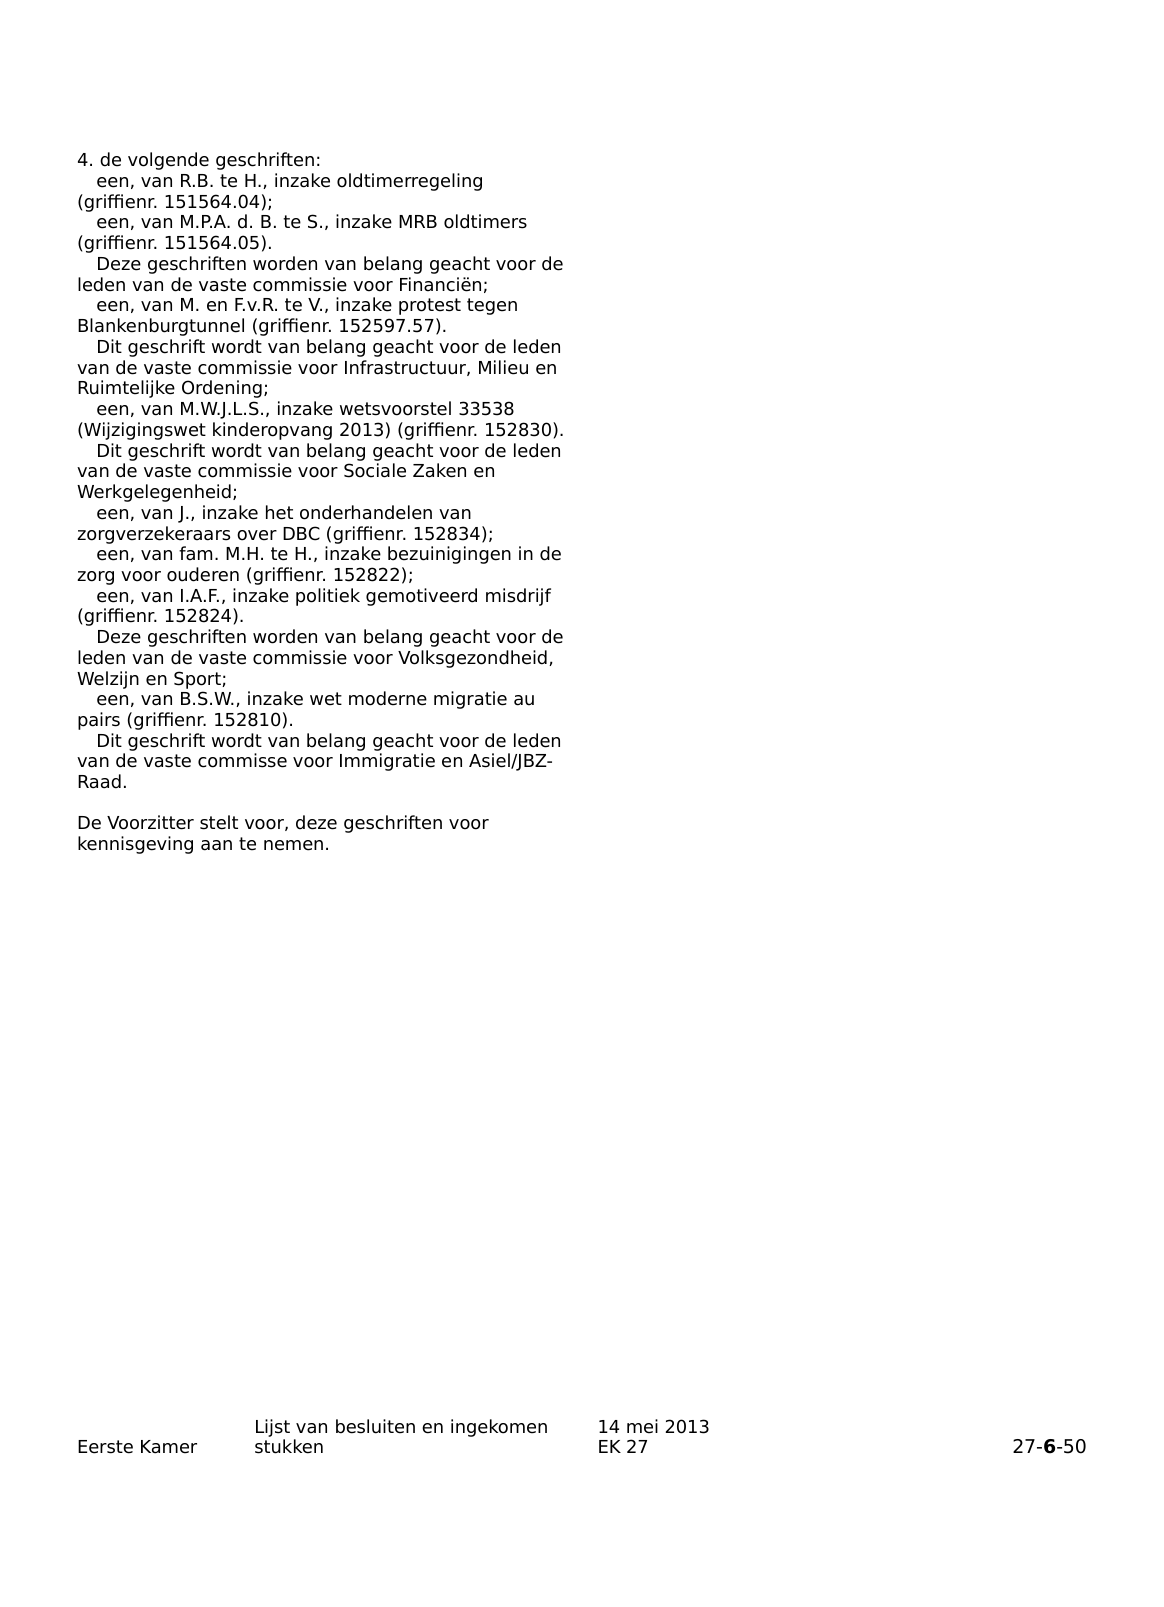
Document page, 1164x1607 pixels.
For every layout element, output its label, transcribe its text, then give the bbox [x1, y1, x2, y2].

text Dit geschrift wordt van belang geacht voor de leden van de vaste commisse voor Immigratie en Asiel/JBZ-Raad. [77, 731, 567, 793]
text 4. de volgende geschriften: [77, 150, 567, 171]
text een, van B.S.W., inzake wet moderne migratie au pairs (griffienr. 152810). [77, 689, 567, 731]
text Deze geschriften worden van belang geacht voor de leden van de vaste commissie voor Volksgezondheid, Welzijn en Sport; [77, 627, 567, 689]
text een, van M. en F.v.R. te V., inzake protest tegen Blankenburgtunnel (griffienr. 152597.57). [77, 295, 567, 337]
text een, van M.P.A. d. B. te S., inzake MRB oldtimers (griffienr. 151564.05). [77, 212, 567, 254]
text Deze geschriften worden van belang geacht voor de leden van de vaste commissie voor Financiën; [77, 254, 567, 295]
text een, van I.A.F., inzake politiek gemotiveerd misdrijf (griffienr. 152824). [77, 586, 567, 627]
text een, van M.W.J.L.S., inzake wetsvoorstel 33538 (Wijzigingswet kinderopvang 2013) (griffienr. 152830). [77, 399, 567, 440]
text Dit geschrift wordt van belang geacht voor de leden van de vaste commissie voor Sociale Zaken en Werkgelegenheid; [77, 440, 567, 503]
text een, van R.B. te H., inzake oldtimerregeling (griffienr. 151564.04); [77, 171, 567, 212]
text een, van J., inzake het onderhandelen van zorgverzekeraars over DBC (griffienr. 152834); [77, 503, 567, 544]
text Dit geschrift wordt van belang geacht voor de leden van de vaste commissie voor Infrastructuur, Milieu en Ruimtelijke Ordening; [77, 337, 567, 399]
text een, van fam. M.H. te H., inzake bezuinigingen in de zorg voor ouderen (griffienr. 152822); [77, 544, 567, 586]
text De Voorzitter stelt voor, deze geschriften voor kennisgeving aan te nemen. [77, 813, 567, 854]
